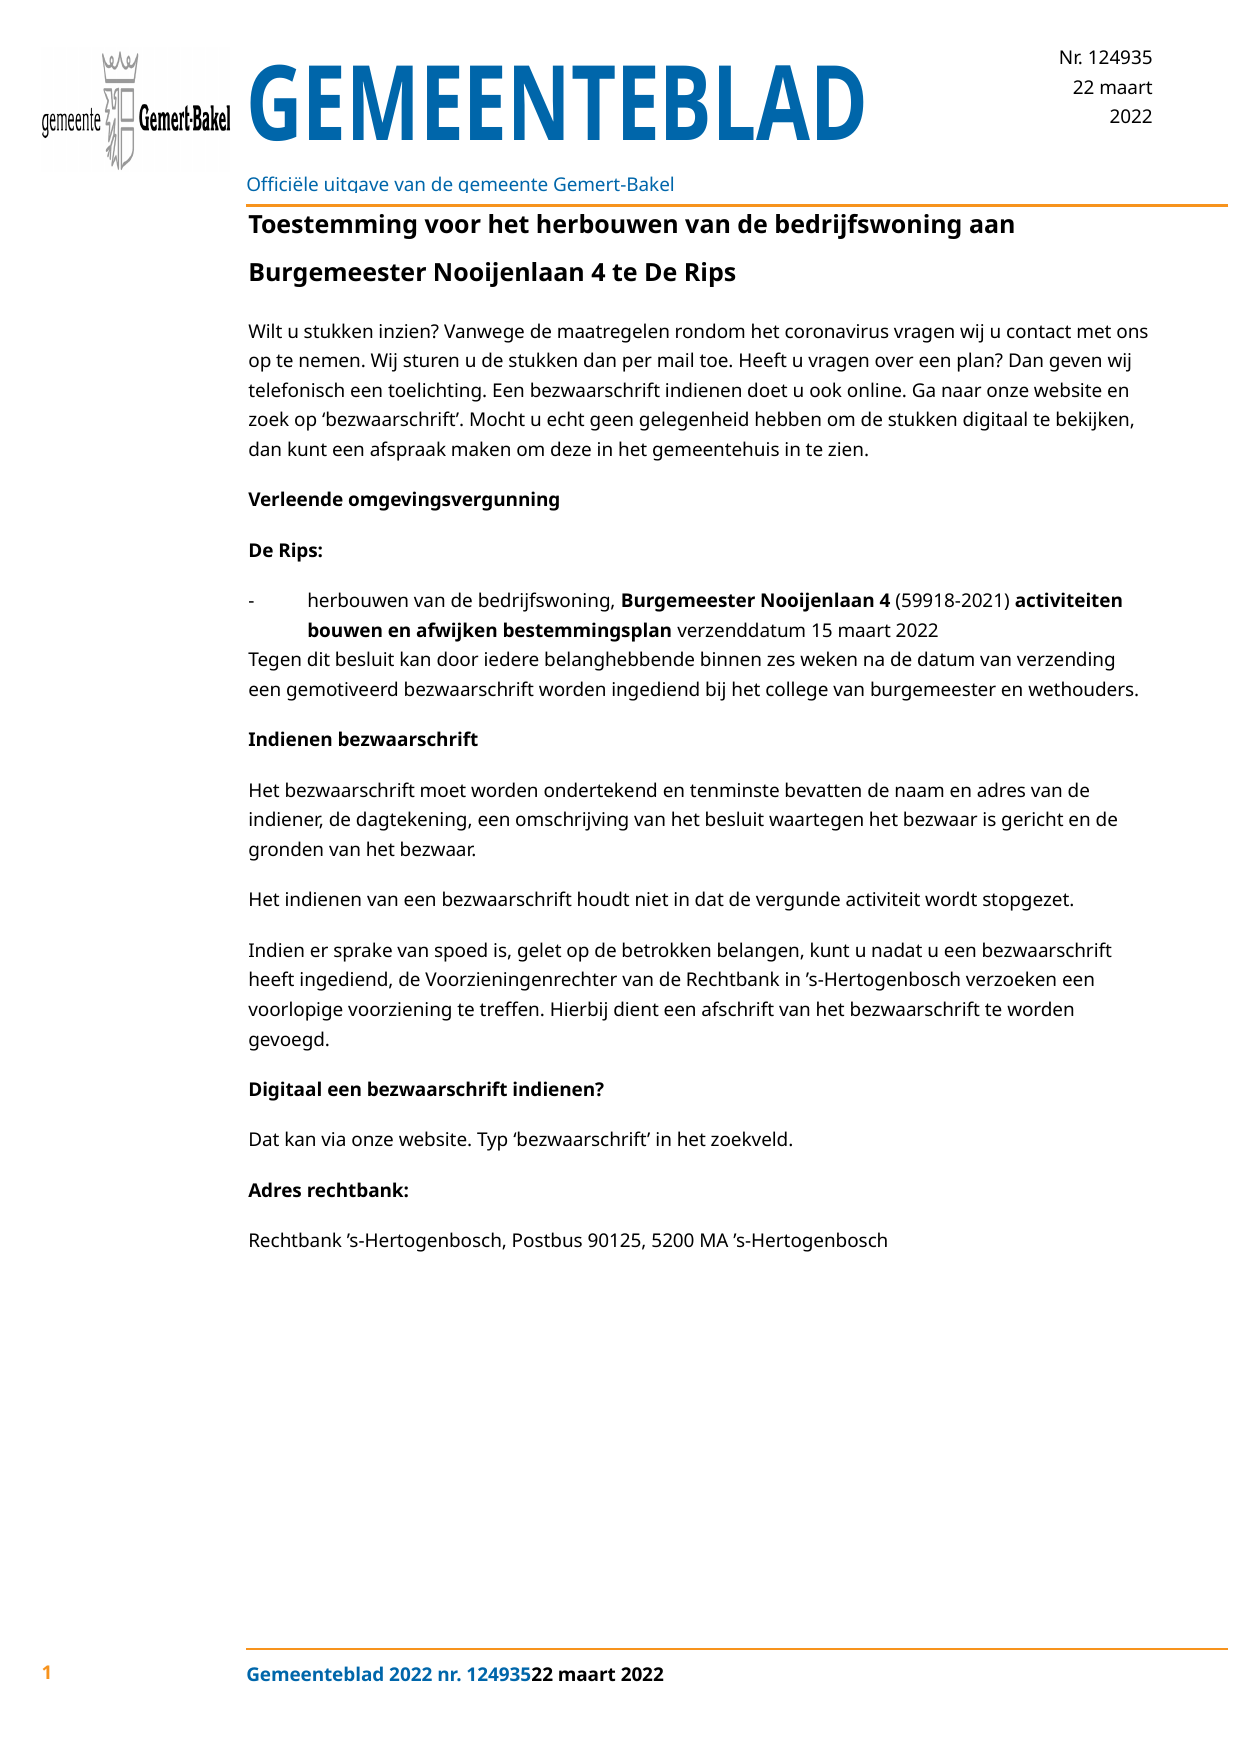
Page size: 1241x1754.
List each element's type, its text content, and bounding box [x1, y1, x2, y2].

text Indien er sprake van spoed is, gelet op de betrokken belangen, kunt u nadat u een bezwaarschrift heeft ingediend, de Voorzieningenrechter van de Rechtbank in ’s-Hertogenbosch verzoeken een voorlopige voorziening te treffen. Hierbij dient een afschrift van het bezwaarschrift te worden gevoegd. [248, 937, 1152, 1052]
list herbouwen van de bedrijfswoning, Burgemeester Nooijenlaan 4 (59918-2021) activiteiten bouwen en afwijken bestemmingsplan verzenddatum 15 maart 2022 [248, 587, 1152, 643]
text Digitaal een bezwaarschrift indienen? [248, 1076, 1152, 1102]
text Tegen dit besluit kan door iedere belanghebbende binnen zes weken na de datum van verzending een gemotiveerd bezwaarschrift worden ingediend bij het college van burgemeester en wethouders. [248, 647, 1152, 702]
text Indienen bezwaarschrift [248, 727, 1152, 752]
text Toestemming voor het herbouwen van de bedrijfswoning aan Burgemeester Nooijenlaan 4 te De Rips [248, 207, 1152, 288]
text Wilt u stukken inzien? Vanwege de maatregelen rondom het coronavirus vragen wij u contact met ons op te nemen. Wij sturen u de stukken dan per mail toe. Heeft u vragen over een plan? Dan geven wij telefonisch een toelichting. Een bezwaarschrift indienen doet u ook online. Ga naar onze website en zoek op ‘bezwaarschrift’. Mocht u echt geen gelegenheid hebben om de stukken digitaal te bekijken, dan kunt een afspraak maken om deze in het gemeentehuis in te zien. [248, 318, 1152, 462]
text Het bezwaarschrift moet worden ondertekend en tenminste bevatten de naam en adres van de indiener, de dagtekening, een omschrijving van het besluit waartegen het bezwaar is gericht en de gronden van het bezwaar. [248, 777, 1152, 862]
text Adres rechtbank: [248, 1177, 1152, 1203]
text De Rips: [248, 537, 1152, 563]
text Het indienen van een bezwaarschrift houdt niet in dat de vergunde activiteit wordt stopgezet. [248, 887, 1152, 912]
text Verleende omgevingsvergunning [248, 487, 1152, 512]
text Rechtbank ’s-Hertogenbosch, Postbus 90125, 5200 MA ’s-Hertogenbosch [248, 1227, 1152, 1253]
text Dat kan via onze website. Typ ‘bezwaarschrift’ in het zoekveld. [248, 1127, 1152, 1152]
picture [41, 47, 231, 172]
